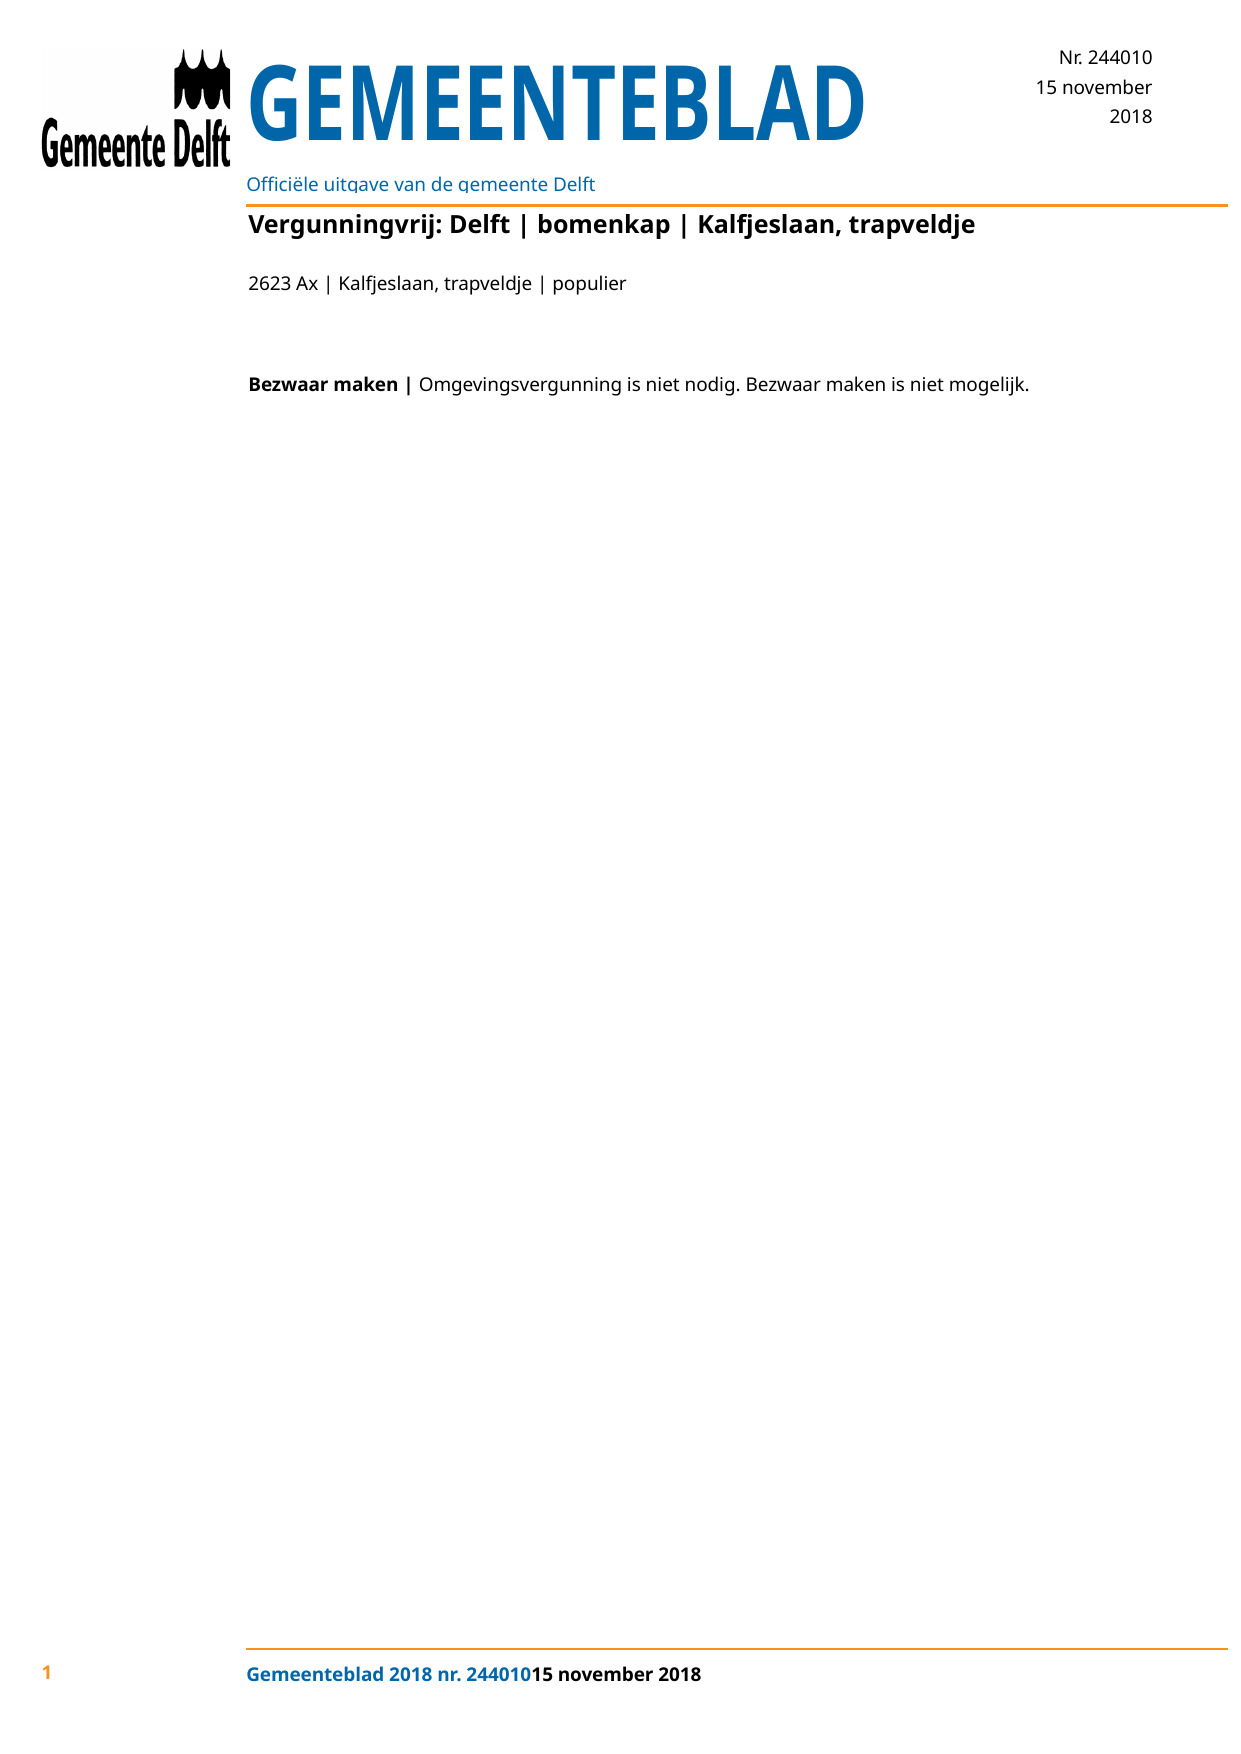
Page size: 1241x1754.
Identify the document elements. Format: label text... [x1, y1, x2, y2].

text Bezwaar maken | Omgevingsvergunning is niet nodig. Bezwaar maken is niet mogelijk. [248, 371, 1152, 397]
text Vergunningvrij: Delft | bomenkap | Kalfjeslaan, trapveldje [248, 207, 1152, 241]
picture [41, 47, 231, 172]
text 2623 Ax | Kalfjeslaan, trapveldje | populier [248, 270, 1152, 296]
